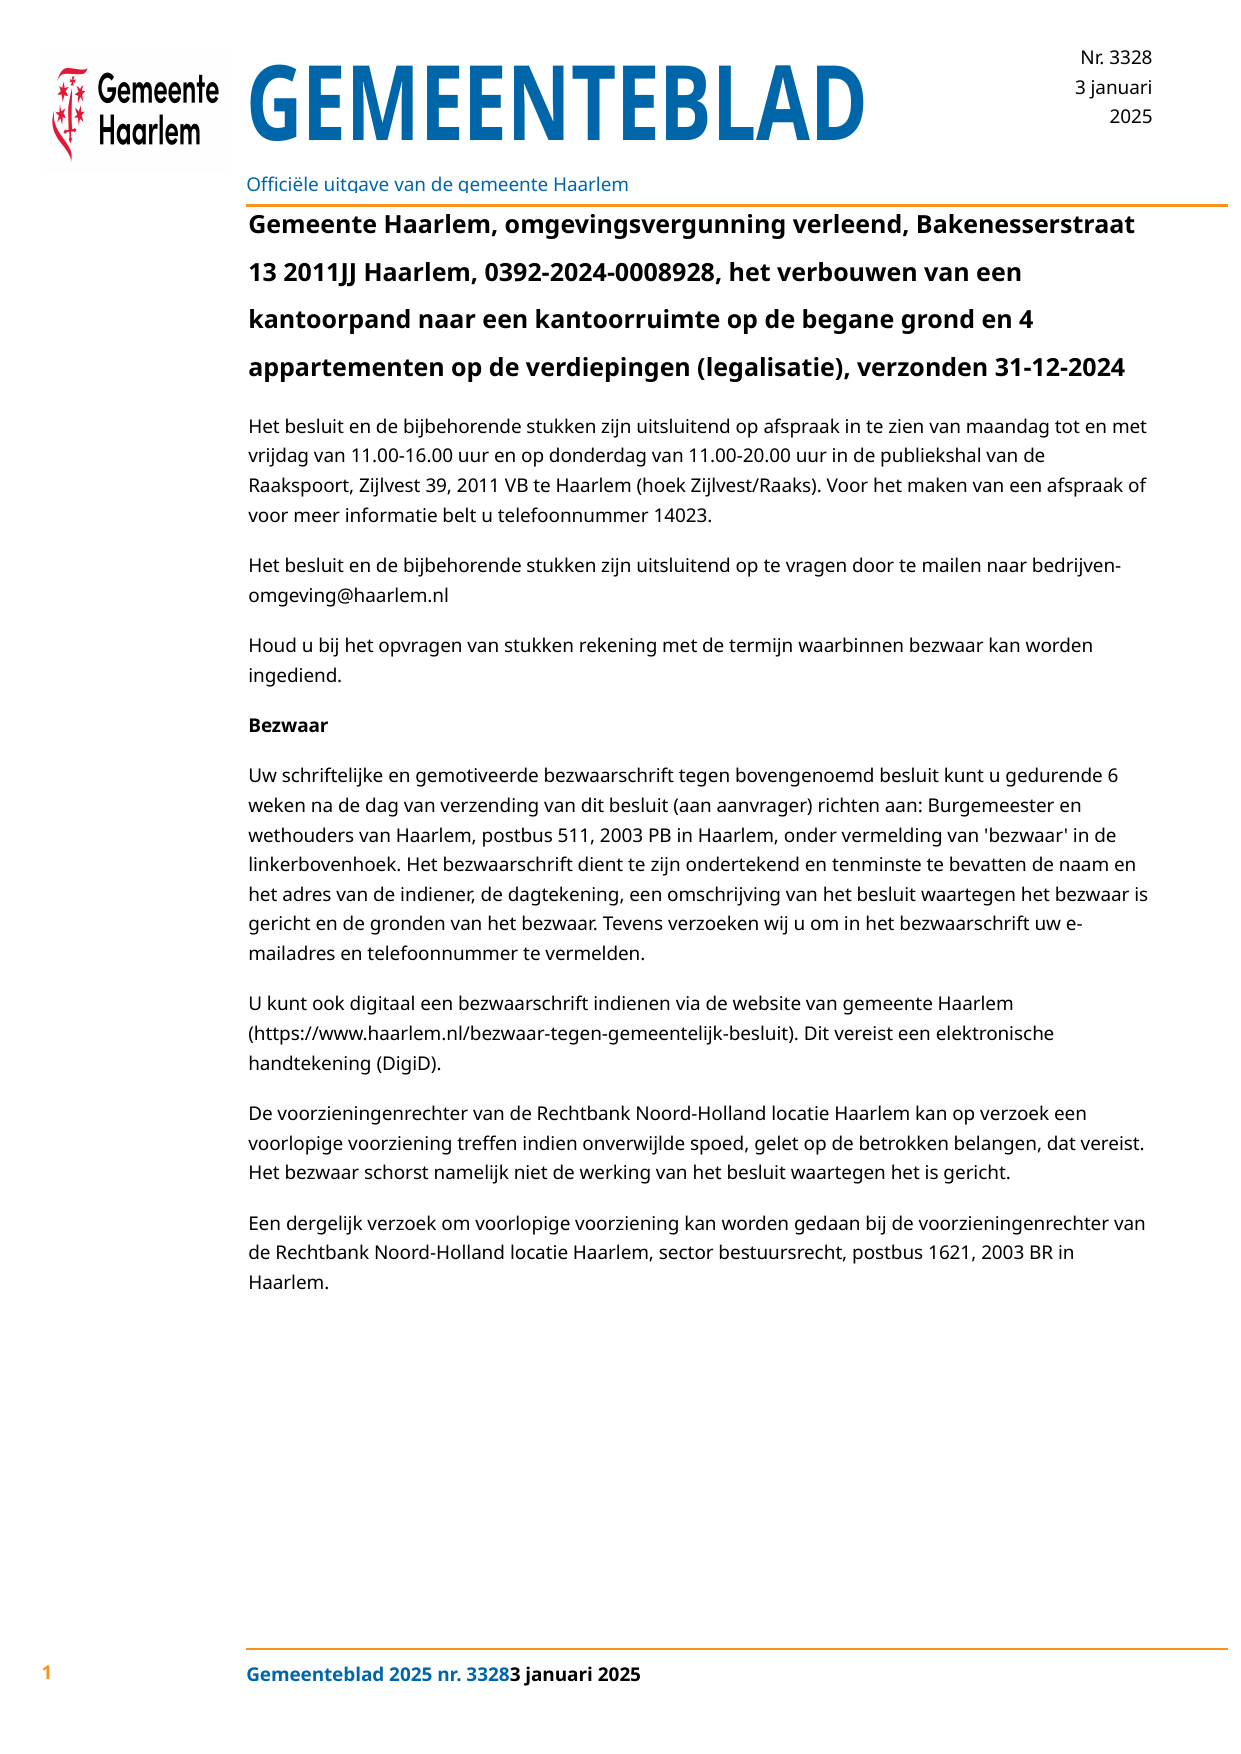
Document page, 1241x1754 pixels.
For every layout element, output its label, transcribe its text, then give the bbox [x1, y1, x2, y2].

text De voorzieningenrechter van de Rechtbank Noord-Holland locatie Haarlem kan op verzoek een voorlopige voorziening treffen indien onverwijlde spoed, gelet op de betrokken belangen, dat vereist. Het bezwaar schorst namelijk niet de werking van het besluit waartegen het is gericht. [248, 1100, 1152, 1185]
text Gemeente Haarlem, omgevingsvergunning verleend, Bakenesserstraat 13 2011JJ Haarlem, 0392-2024-0008928, het verbouwen van een kantoorpand naar een kantoorruimte op de begane grond en 4 appartementen op de verdiepingen (legalisatie), verzonden 31-12-2024 [248, 207, 1152, 384]
text Bezwaar [248, 712, 1152, 738]
text Het besluit en de bijbehorende stukken zijn uitsluitend op afspraak in te zien van maandag tot en met vrijdag van 11.00-16.00 uur en op donderdag van 11.00-20.00 uur in de publiekshal van de Raakspoort, Zijlvest 39, 2011 VB te Haarlem (hoek Zijlvest/Raaks). Voor het maken van een afspraak of voor meer informatie belt u telefoonnummer 14023. [248, 413, 1152, 528]
text Uw schriftelijke en gemotiveerde bezwaarschrift tegen bovengenoemd besluit kunt u gedurende 6 weken na de dag van verzending van dit besluit (aan aanvrager) richten aan: Burgemeester en wethouders van Haarlem, postbus 511, 2003 PB in Haarlem, onder vermelding van 'bezwaar' in de linkerbovenhoek. Het bezwaarschrift dient te zijn ondertekend en tenminste te bevatten de naam en het adres van de indiener, de dagtekening, een omschrijving van het besluit waartegen het bezwaar is gericht en de gronden van het bezwaar. Tevens verzoeken wij u om in het bezwaarschrift uw e-mailadres en telefoonnummer te vermelden. [248, 763, 1152, 966]
picture [41, 47, 231, 172]
text U kunt ook digitaal een bezwaarschrift indienen via de website van gemeente Haarlem (https://www.haarlem.nl/bezwaar-tegen-gemeentelijk-besluit). Dit vereist een elektronische handtekening (DigiD). [248, 991, 1152, 1076]
text Een dergelijk verzoek om voorlopige voorziening kan worden gedaan bij de voorzieningenrechter van de Rechtbank Noord-Holland locatie Haarlem, sector bestuursrecht, postbus 1621, 2003 BR in Haarlem. [248, 1210, 1152, 1295]
text Het besluit en de bijbehorende stukken zijn uitsluitend op te vragen door te mailen naar bedrijven-omgeving@haarlem.nl [248, 552, 1152, 608]
text Houd u bij het opvragen van stukken rekening met de termijn waarbinnen bezwaar kan worden ingediend. [248, 632, 1152, 688]
